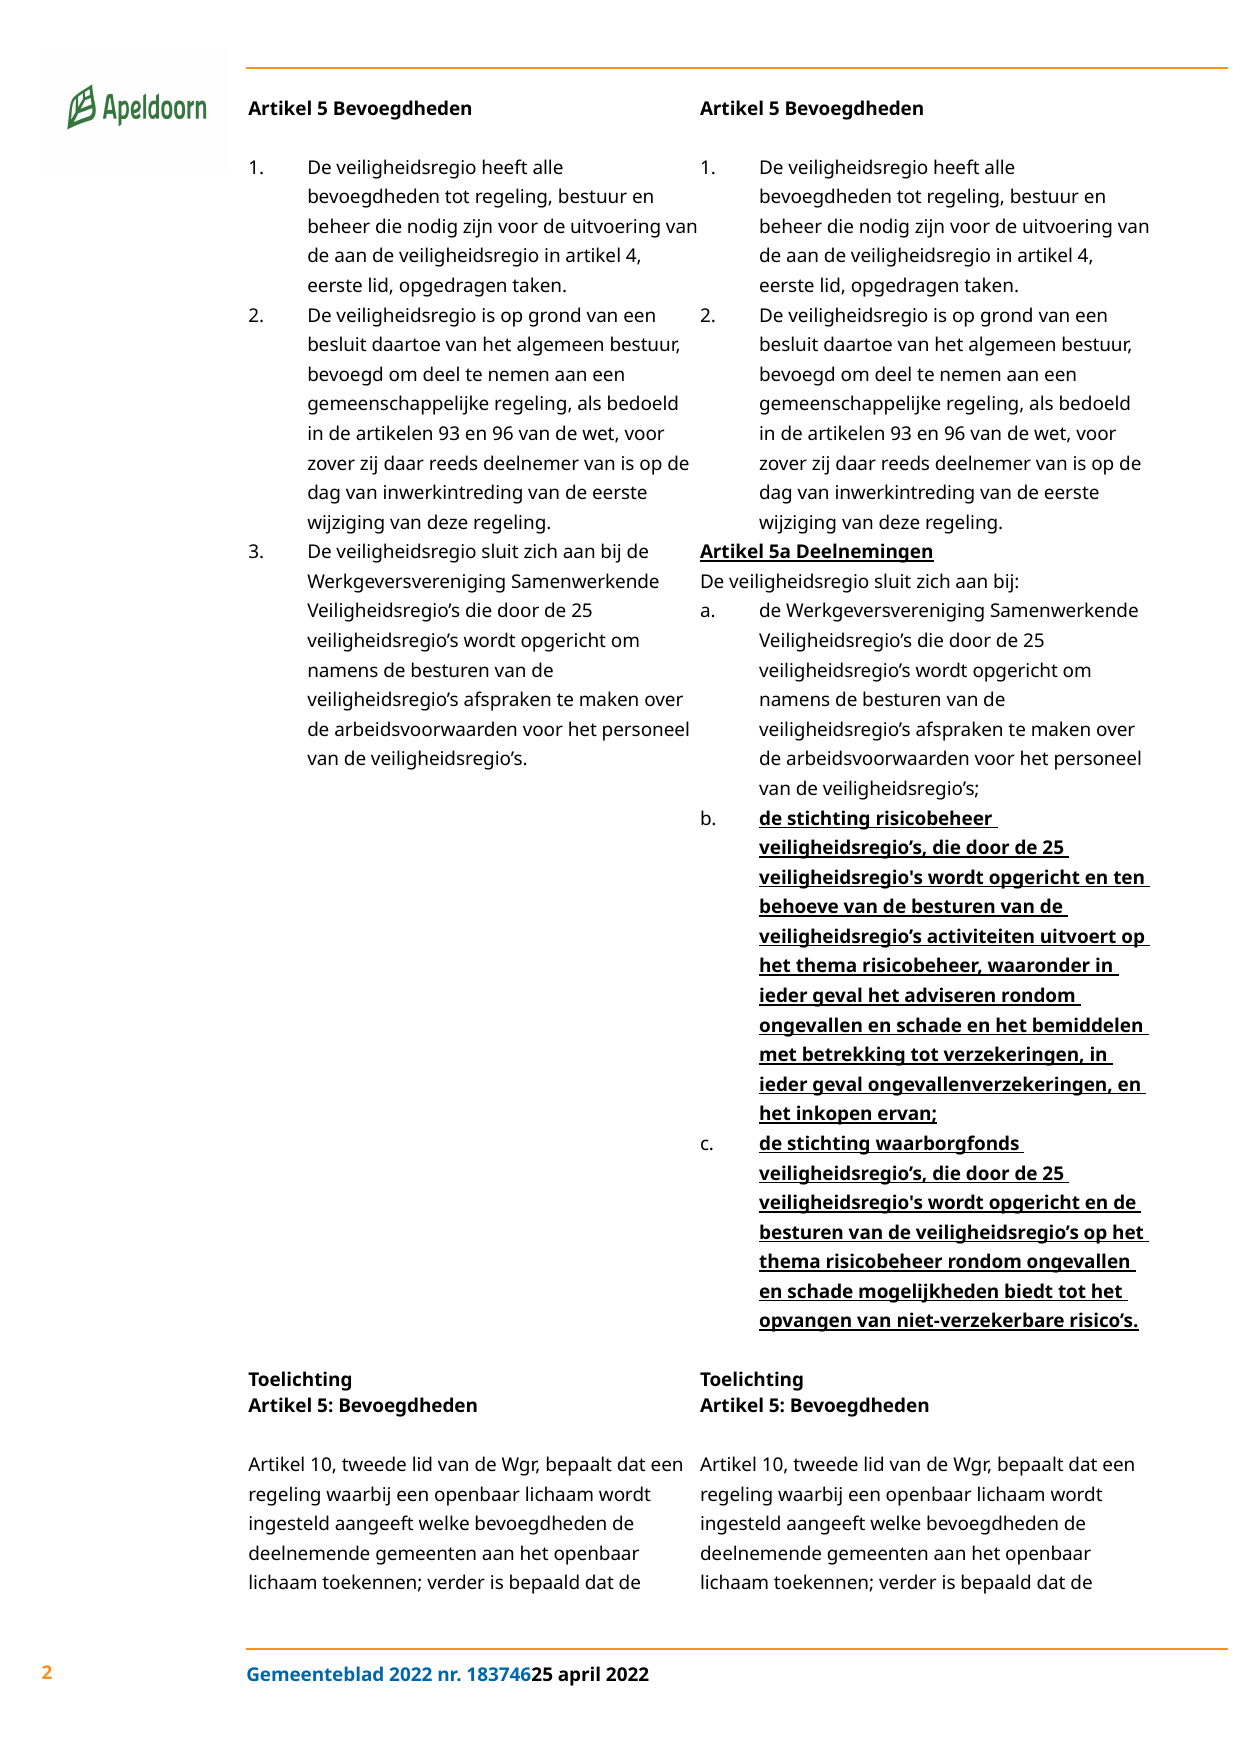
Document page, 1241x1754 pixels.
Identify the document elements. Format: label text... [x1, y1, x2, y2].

table_header Toelichting [700, 1366, 1152, 1392]
picture [41, 47, 231, 172]
table_cell Artikel 5: Bevoegdheden Artikel 10, tweede lid van de Wgr, bepaalt dat een regeling waarbij een openbaar lichaam wordt ingesteld aangeeft welke bevoegdheden de deelnemende gemeenten aan het openbaar lichaam toekennen; verder is bepaald dat de [700, 1392, 1152, 1595]
table_cell Artikel 5 Bevoegdheden De veiligheidsregio heeft alle bevoegdheden tot regeling, bestuur en beheer die nodig zijn voor de uitvoering van de aan de veiligheidsregio in artikel 4, eerste lid, opgedragen taken. De veiligheidsregio is op grond van een besluit daartoe van het algemeen bestuur, bevoegd om deel te nemen aan een gemeenschappelijke regeling, als bedoeld in de artikelen 93 en 96 van de wet, voor zover zij daar reeds deelnemer van is op de dag van inwerkintreding van de eerste wijziging van deze regeling. De veiligheidsregio sluit zich aan bij de Werkgeversvereniging Samenwerkende Veiligheidsregio’s die door de 25 veiligheidsregio’s wordt opgericht om namens de besturen van de veiligheidsregio’s afspraken te maken over de arbeidsvoorwaarden voor het personeel van de veiligheidsregio’s. [248, 95, 700, 1333]
table_header Toelichting [248, 1366, 700, 1392]
table_cell Artikel 5 Bevoegdheden De veiligheidsregio heeft alle bevoegdheden tot regeling, bestuur en beheer die nodig zijn voor de uitvoering van de aan de veiligheidsregio in artikel 4, eerste lid, opgedragen taken. De veiligheidsregio is op grond van een besluit daartoe van het algemeen bestuur, bevoegd om deel te nemen aan een gemeenschappelijke regeling, als bedoeld in de artikelen 93 en 96 van de wet, voor zover zij daar reeds deelnemer van is op de dag van inwerkintreding van de eerste wijziging van deze regeling. Artikel 5a Deelnemingen De veiligheidsregio sluit zich aan bij: de Werkgeversvereniging Samenwerkende Veiligheidsregio’s die door de 25 veiligheidsregio’s wordt opgericht om namens de besturen van de veiligheidsregio’s afspraken te maken over de arbeidsvoorwaarden voor het personeel van de veiligheidsregio’s; de stichting risicobeheer veiligheidsregio’s, die door de 25 veiligheidsregio's wordt opgericht en ten behoeve van de besturen van de veiligheidsregio’s activiteiten uitvoert op het thema risicobeheer, waaronder in ieder geval het adviseren rondom ongevallen en schade en het bemiddelen met betrekking tot verzekeringen, in ieder geval ongevallenverzekeringen, en het inkopen ervan; de stichting waarborgfonds veiligheidsregio’s, die door de 25 veiligheidsregio's wordt opgericht en de besturen van de veiligheidsregio’s op het thema risicobeheer rondom ongevallen en schade mogelijkheden biedt tot het opvangen van niet-verzekerbare risico’s. [700, 95, 1152, 1333]
table_cell Artikel 5: Bevoegdheden Artikel 10, tweede lid van de Wgr, bepaalt dat een regeling waarbij een openbaar lichaam wordt ingesteld aangeeft welke bevoegdheden de deelnemende gemeenten aan het openbaar lichaam toekennen; verder is bepaald dat de [248, 1392, 700, 1595]
